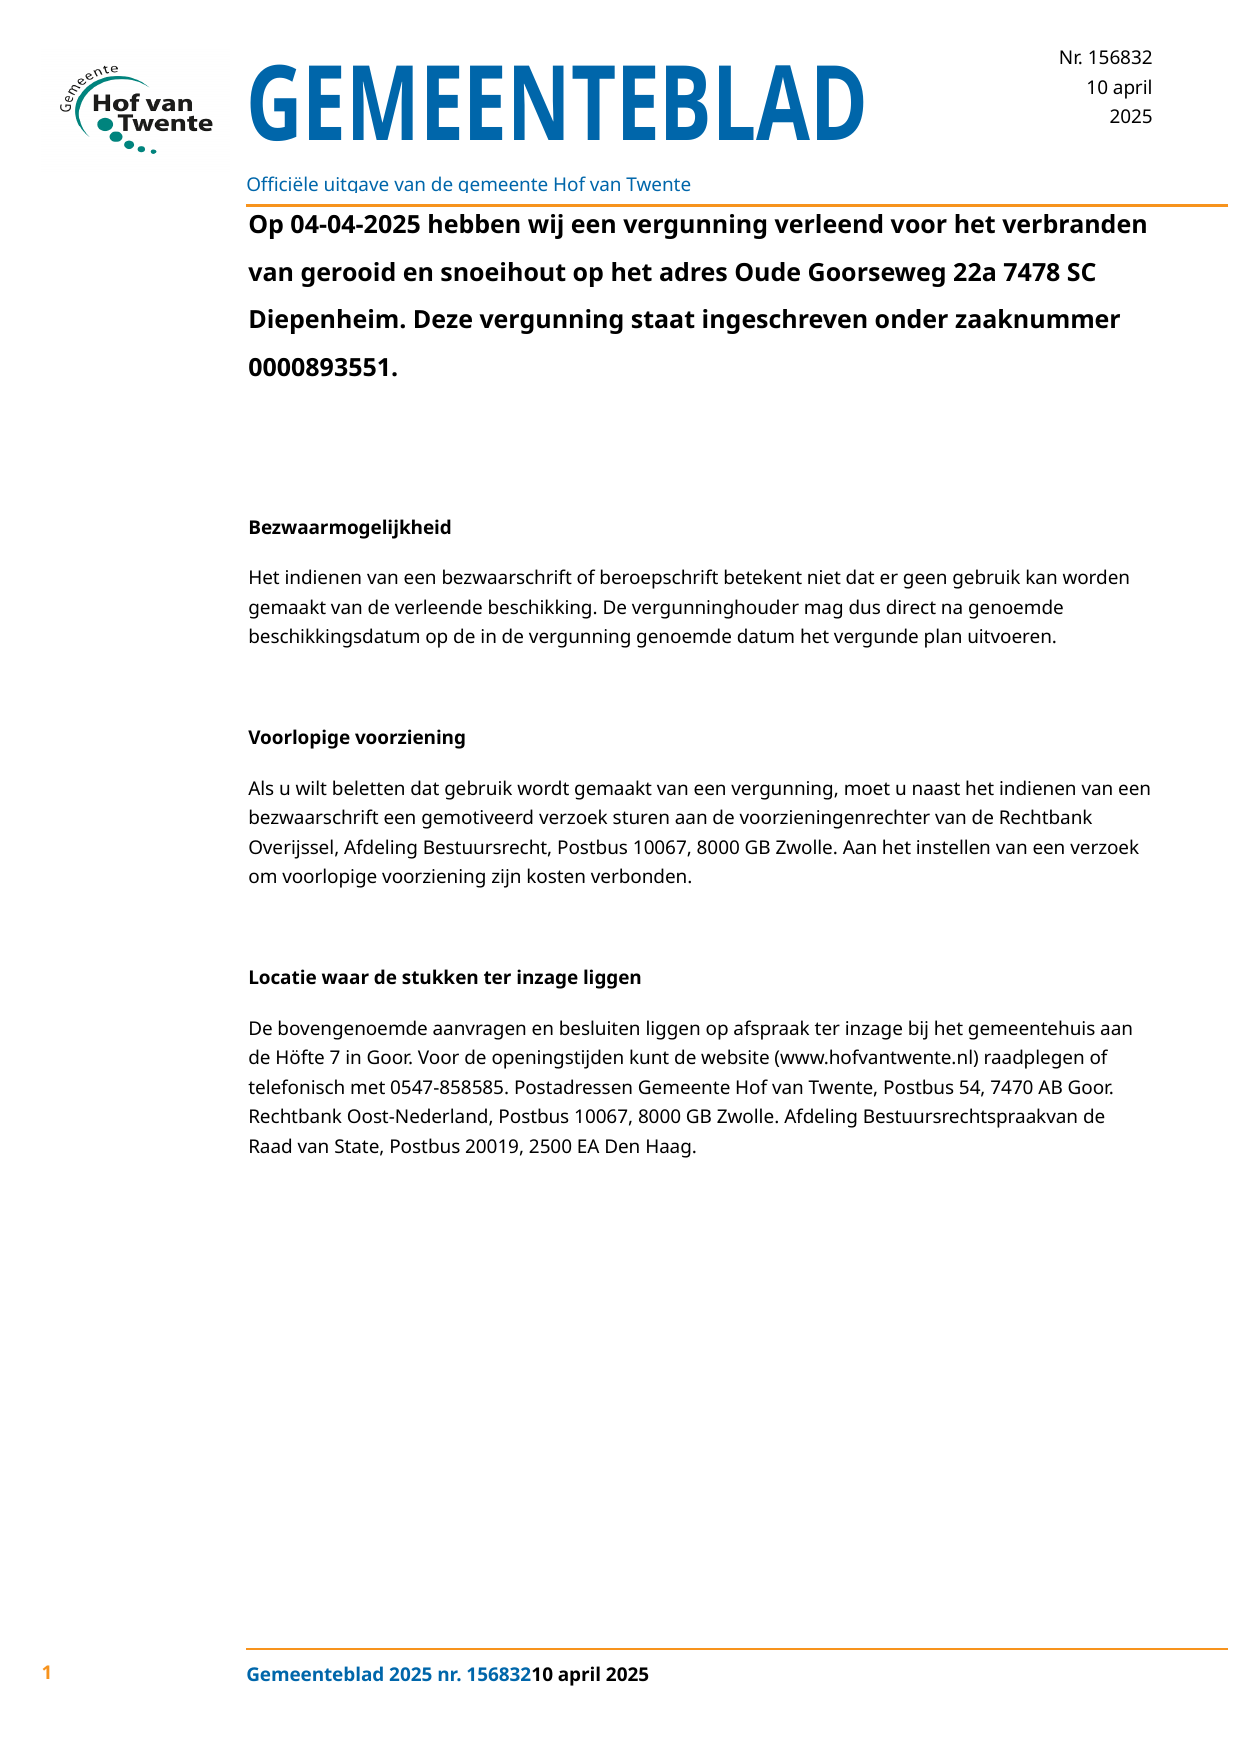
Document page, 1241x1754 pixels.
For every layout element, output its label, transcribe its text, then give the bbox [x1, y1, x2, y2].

text Bezwaarmogelijkheid [248, 514, 1152, 540]
text De bovengenoemde aanvragen en besluiten liggen op afspraak ter inzage bij het gemeentehuis aan de Höfte 7 in Goor. Voor de openingstijden kunt de website (www.hofvantwente.nl) raadplegen of telefonisch met 0547-858585. Postadressen Gemeente Hof van Twente, Postbus 54, 7470 AB Goor. Rechtbank Oost-Nederland, Postbus 10067, 8000 GB Zwolle. Afdeling Bestuursrechtspraakvan de Raad van State, Postbus 20019, 2500 EA Den Haag. [248, 1015, 1152, 1159]
text Locatie waar de stukken ter inzage liggen [248, 964, 1152, 990]
text Op 04-04-2025 hebben wij een vergunning verleend voor het verbranden van gerooid en snoeihout op het adres Oude Goorseweg 22a 7478 SC Diepenheim. Deze vergunning staat ingeschreven onder zaaknummer 0000893551. [248, 207, 1152, 384]
picture [41, 47, 231, 172]
text Voorlopige voorziening [248, 724, 1152, 750]
text Als u wilt beletten dat gebruik wordt gemaakt van een vergunning, moet u naast het indienen van een bezwaarschrift een gemotiveerd verzoek sturen aan de voorzieningenrechter van de Rechtbank Overijssel, Afdeling Bestuursrecht, Postbus 10067, 8000 GB Zwolle. Aan het instellen van een verzoek om voorlopige voorziening zijn kosten verbonden. [248, 775, 1152, 889]
text Het indienen van een bezwaarschrift of beroepschrift betekent niet dat er geen gebruik kan worden gemaakt van de verleende beschikking. De vergunninghouder mag dus direct na genoemde beschikkingsdatum op de in de vergunning genoemde datum het vergunde plan uitvoeren. [248, 564, 1152, 649]
